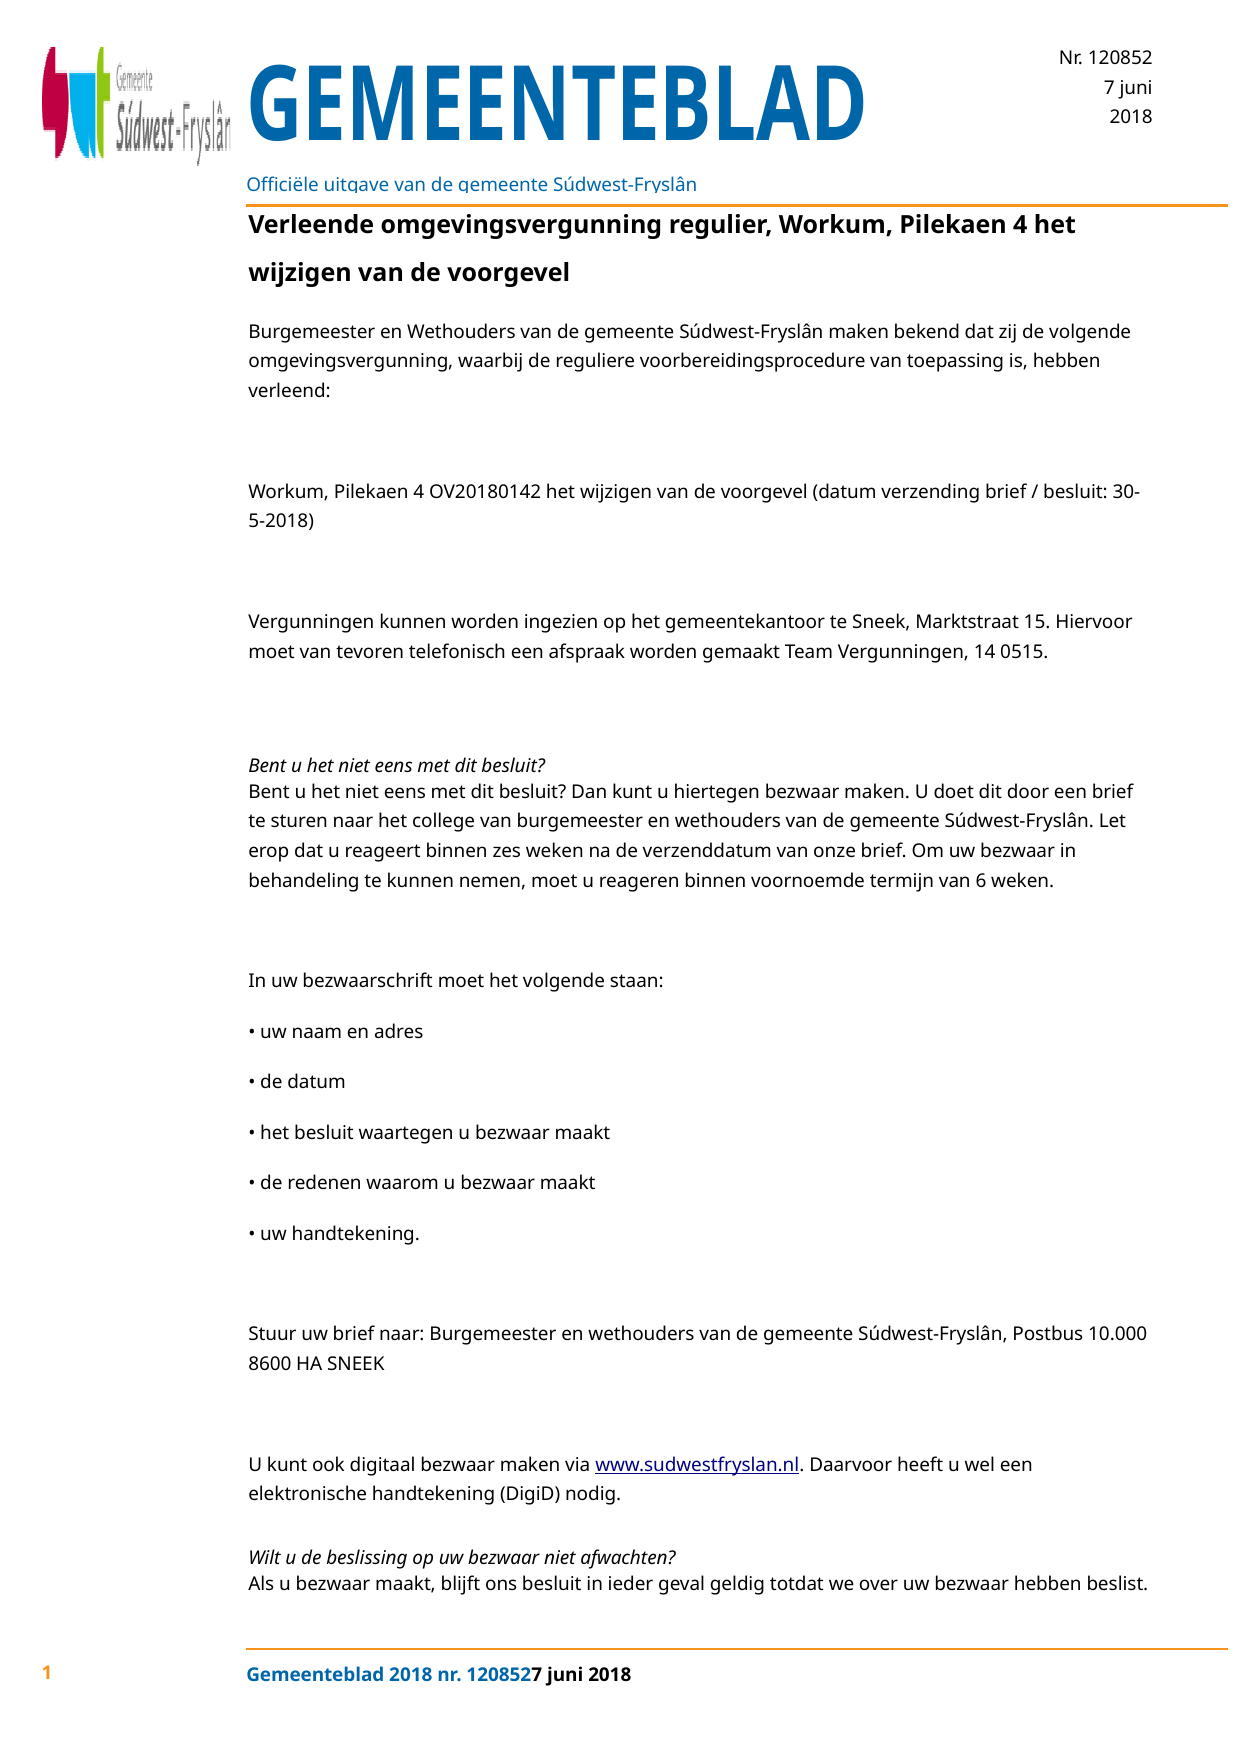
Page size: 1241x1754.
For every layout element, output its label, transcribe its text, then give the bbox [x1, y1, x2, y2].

text Stuur uw brief naar: Burgemeester en wethouders van de gemeente Súdwest-Fryslân, Postbus 10.000 8600 HA SNEEK [248, 1321, 1152, 1376]
text Bent u het niet eens met dit besluit? [248, 752, 1152, 778]
picture [41, 47, 231, 172]
text Burgemeester en Wethouders van de gemeente Súdwest-Fryslân maken bekend dat zij de volgende omgevingsvergunning, waarbij de reguliere voorbereidingsprocedure van toepassing is, hebben verleend: [248, 318, 1152, 403]
text • de datum [248, 1068, 1152, 1094]
text In uw bezwaarschrift moet het volgende staan: [248, 968, 1152, 993]
text • het besluit waartegen u bezwaar maakt [248, 1119, 1152, 1144]
text • uw handtekening. [248, 1220, 1152, 1245]
text Verleende omgevingsvergunning regulier, Workum, Pilekaen 4 het wijzigen van de voorgevel [248, 207, 1152, 288]
text U kunt ook digitaal bezwaar maken via www.sudwestfryslan.nl. Daarvoor heeft u wel een elektronische handtekening (DigiD) nodig. [248, 1451, 1152, 1506]
text • uw naam en adres [248, 1018, 1152, 1044]
text Workum, Pilekaen 4 OV20180142 het wijzigen van de voorgevel (datum verzending brief / besluit: 30-5-2018) [248, 478, 1152, 533]
text • de redenen waarom u bezwaar maakt [248, 1169, 1152, 1195]
text Als u bezwaar maakt, blijft ons besluit in ieder geval geldig totdat we over uw bezwaar hebben beslist. [248, 1570, 1152, 1596]
text Vergunningen kunnen worden ingezien op het gemeentekantoor te Sneek, Marktstraat 15. Hiervoor moet van tevoren telefonisch een afspraak worden gemaakt Team Vergunningen, 14 0515. [248, 608, 1152, 664]
text Wilt u de beslissing op uw bezwaar niet afwachten? [248, 1544, 1152, 1570]
text Bent u het niet eens met dit besluit? Dan kunt u hiertegen bezwaar maken. U doet dit door een brief te sturen naar het college van burgemeester en wethouders van de gemeente Súdwest-Fryslân. Let erop dat u reageert binnen zes weken na de verzenddatum van onze brief. Om uw bezwaar in behandeling te kunnen nemen, moet u reageren binnen voornoemde termijn van 6 weken. [248, 778, 1152, 892]
